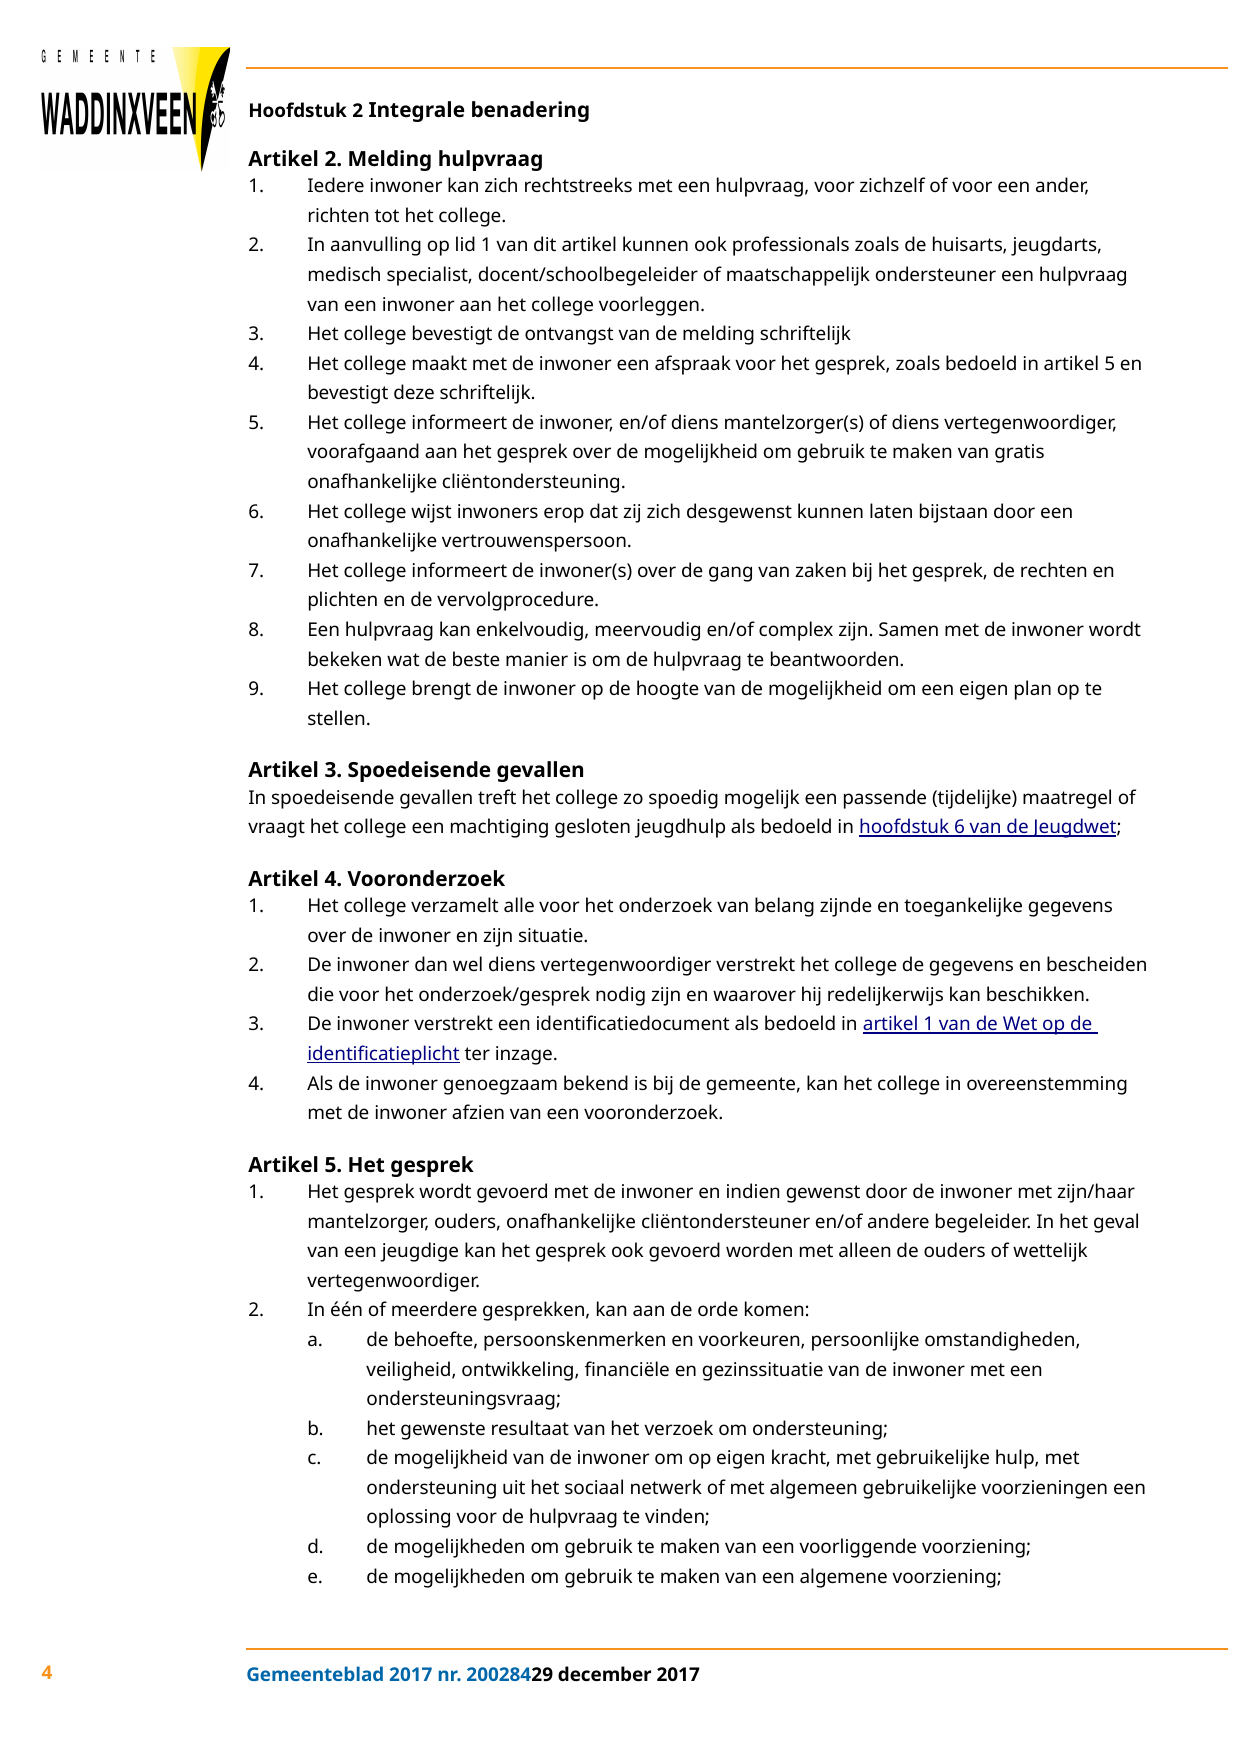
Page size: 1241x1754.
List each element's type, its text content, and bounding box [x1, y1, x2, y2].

text Artikel 5. Het gesprek [248, 1150, 1152, 1178]
list de behoefte, persoonskenmerken en voorkeuren, persoonlijke omstandigheden, veiligheid, ontwikkeling, financiële en gezinssituatie van de inwoner met een ondersteuningsvraag; [307, 1326, 1152, 1411]
list de mogelijkheden om gebruik te maken van een voorliggende voorziening; [307, 1533, 1152, 1559]
list Het college brengt de inwoner op de hoogte van de mogelijkheid om een eigen plan op te stellen. [248, 675, 1152, 731]
list Iedere inwoner kan zich rechtstreeks met een hulpvraag, voor zichzelf of voor een ander, richten tot het college. [248, 172, 1152, 228]
text Artikel 2. Melding hulpvraag [248, 144, 1152, 172]
list Het college maakt met de inwoner een afspraak voor het gesprek, zoals bedoeld in artikel 5 en bevestigt deze schriftelijk. [248, 350, 1152, 405]
list Het college bevestigt de ontvangst van de melding schriftelijk [248, 320, 1152, 346]
list De inwoner dan wel diens vertegenwoordiger verstrekt het college de gegevens en bescheiden die voor het onderzoek/gesprek nodig zijn en waarover hij redelijkerwijs kan beschikken. [248, 951, 1152, 1007]
text Artikel 4. Vooronderzoek [248, 864, 1152, 892]
list Het gesprek wordt gevoerd met de inwoner en indien gewenst door de inwoner met zijn/haar mantelzorger, ouders, onafhankelijke cliëntondersteuner en/of andere begeleider. In het geval van een jeugdige kan het gesprek ook gevoerd worden met alleen de ouders of wettelijk vertegenwoordiger. [248, 1178, 1152, 1293]
list De inwoner verstrekt een identificatiedocument als bedoeld in artikel 1 van de Wet op de identificatieplicht ter inzage. [248, 1011, 1152, 1066]
list Het college informeert de inwoner(s) over de gang van zaken bij het gesprek, de rechten en plichten en de vervolgprocedure. [248, 557, 1152, 612]
list de mogelijkheid van de inwoner om op eigen kracht, met gebruikelijke hulp, met ondersteuning uit het sociaal netwerk of met algemeen gebruikelijke voorzieningen een oplossing voor de hulpvraag te vinden; [307, 1444, 1152, 1529]
text In spoedeisende gevallen treft het college zo spoedig mogelijk een passende (tijdelijke) maatregel of vraagt het college een machtiging gesloten jeugdhulp als bedoeld in hoofdstuk 6 van de Jeugdwet; [248, 784, 1152, 839]
list Het college wijst inwoners erop dat zij zich desgewenst kunnen laten bijstaan door een onafhankelijke vertrouwenspersoon. [248, 498, 1152, 553]
list In aanvulling op lid 1 van dit artikel kunnen ook professionals zoals de huisarts, jeugdarts, medisch specialist, docent/schoolbegeleider of maatschappelijk ondersteuner een hulpvraag van een inwoner aan het college voorleggen. [248, 232, 1152, 317]
list In één of meerdere gesprekken, kan aan de orde komen: [248, 1297, 1152, 1322]
list Het college informeert de inwoner, en/of diens mantelzorger(s) of diens vertegenwoordiger, voorafgaand aan het gesprek over de mogelijkheid om gebruik te maken van gratis onafhankelijke cliëntondersteuning. [248, 409, 1152, 494]
list de mogelijkheden om gebruik te maken van een algemene voorziening; [307, 1563, 1152, 1588]
list Het college verzamelt alle voor het onderzoek van belang zijnde en toegankelijke gegevens over de inwoner en zijn situatie. [248, 892, 1152, 948]
text Artikel 3. Spoedeisende gevallen [248, 755, 1152, 784]
list Als de inwoner genoegzaam bekend is bij de gemeente, kan het college in overeenstemming met de inwoner afzien van een vooronderzoek. [248, 1070, 1152, 1125]
picture [41, 47, 231, 172]
text Hoofdstuk 2 Integrale benadering [248, 95, 1152, 123]
list Een hulpvraag kan enkelvoudig, meervoudig en/of complex zijn. Samen met de inwoner wordt bekeken wat de beste manier is om de hulpvraag te beantwoorden. [248, 616, 1152, 672]
list het gewenste resultaat van het verzoek om ondersteuning; [307, 1415, 1152, 1441]
